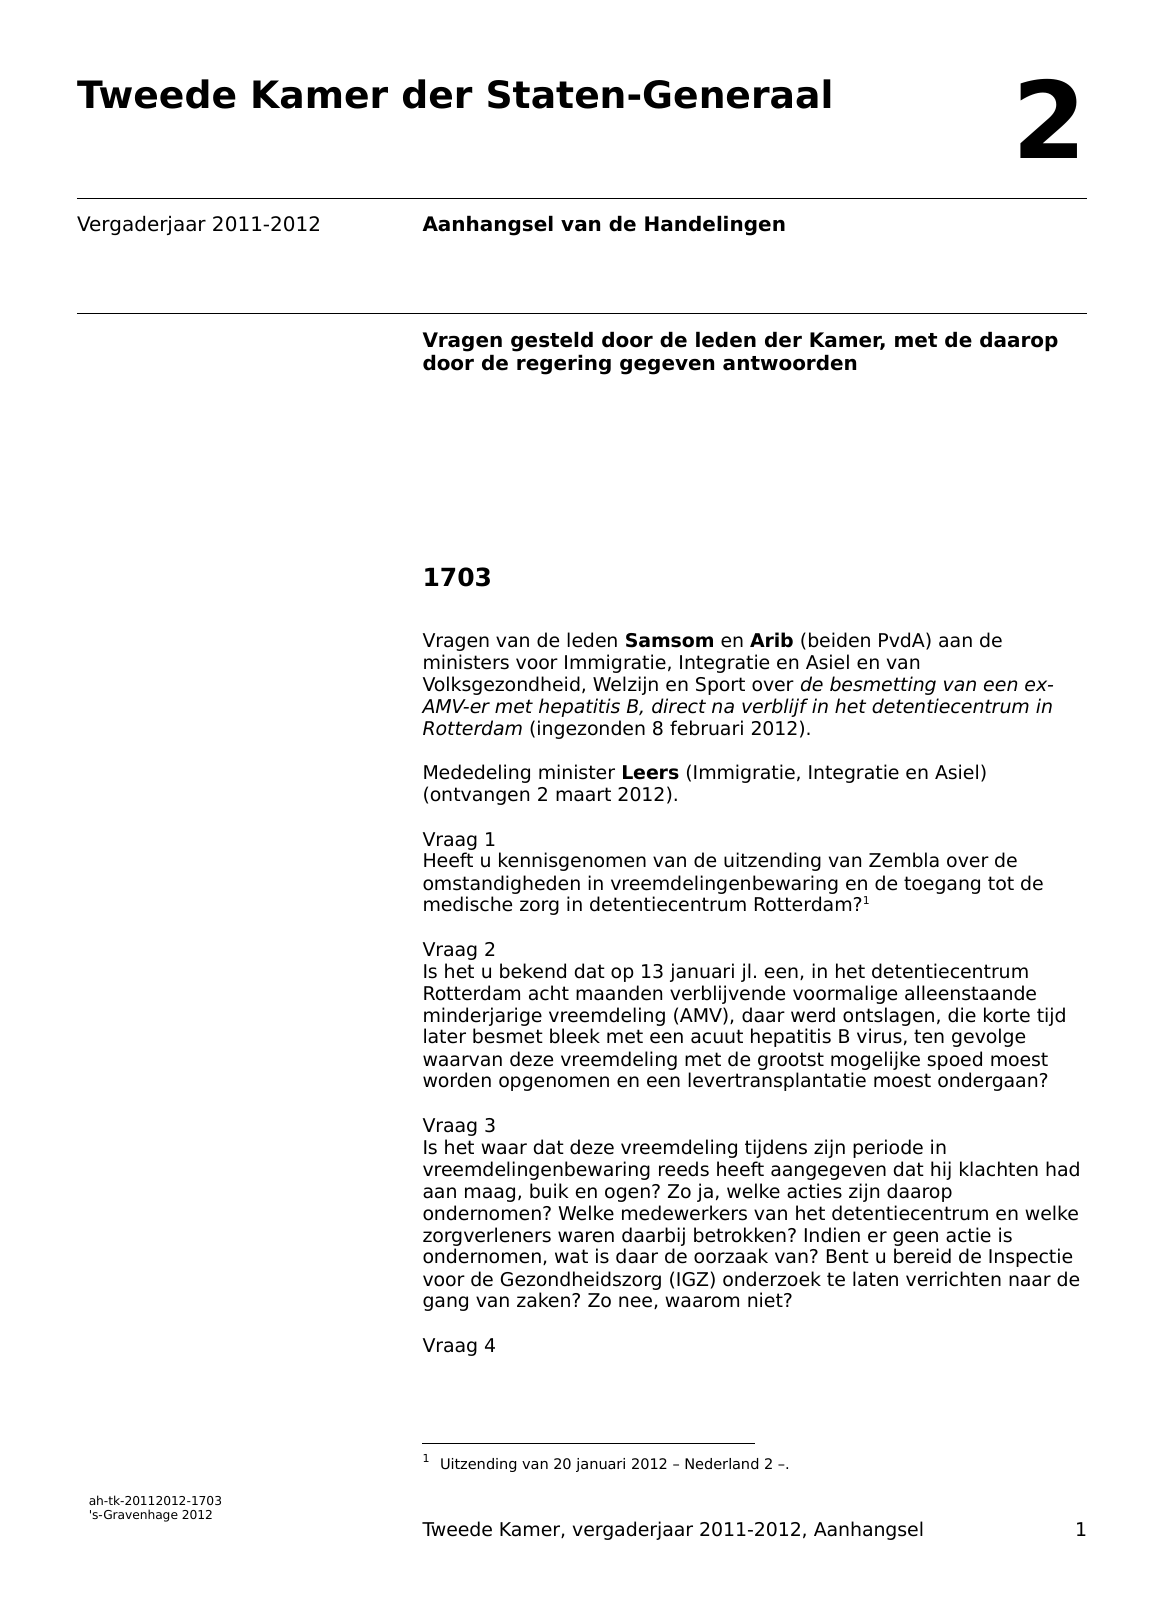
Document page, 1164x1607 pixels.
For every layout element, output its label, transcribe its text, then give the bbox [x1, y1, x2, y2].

text Heeft u kennisgenomen van de uitzending van Zembla over de omstandigheden in vreemdelingenbewaring en de toegang tot de medische zorg in detentiecentrum Rotterdam? [422, 850, 1087, 916]
text Vraag 3 [422, 1114, 1087, 1137]
text ah-tk-20112012-1703 [88, 1494, 323, 1508]
table_header Tweede Kamer der Staten-Generaal [77, 59, 886, 198]
text Vraag 2 [422, 938, 1087, 961]
table_cell Aanhangsel van de Handelingen [422, 199, 1087, 313]
text 's-Gravenhage 2012 [88, 1508, 323, 1522]
text Vragen van de leden Samsom en Arib (beiden PvdA) aan de ministers voor Immigratie, Integratie en Asiel en van Volksgezondheid, Welzijn en Sport over de besmetting van een ex-AMV-er met hepatitis B, direct na verblijf in het detentiecentrum in Rotterdam (ingezonden 8 februari 2012). [422, 630, 1087, 740]
table_header 2 [886, 59, 1087, 198]
table_cell [77, 314, 422, 375]
table_cell Vragen gesteld door de leden der Kamer, met de daarop door de regering gegeven antwoorden [422, 314, 1087, 375]
table_cell Vergaderjaar 2011-2012 [77, 199, 422, 313]
text Vraag 1 [422, 828, 1087, 850]
text Is het u bekend dat op 13 januari jl. een, in het detentiecentrum Rotterdam acht maanden verblijvende voormalige alleenstaande minderjarige vreemdeling (AMV), daar werd ontslagen, die korte tijd later besmet bleek met een acuut hepatitis B virus, ten gevolge waarvan deze vreemdeling met de grootst mogelijke spoed moest worden opgenomen en een levertransplantatie moest ondergaan? [422, 961, 1087, 1092]
text 1703 [422, 563, 1087, 592]
text Mededeling minister Leers (Immigratie, Integratie en Asiel) (ontvangen 2 maart 2012). [422, 762, 1087, 806]
text Vraag 4 [422, 1334, 1087, 1357]
text Uitzending van 20 januari 2012 – Nederland 2 –. [422, 1452, 1087, 1474]
text Is het waar dat deze vreemdeling tijdens zijn periode in vreemdelingenbewaring reeds heeft aangegeven dat hij klachten had aan maag, buik en ogen? Zo ja, welke acties zijn daarop ondernomen? Welke medewerkers van het detentiecentrum en welke zorgverleners waren daarbij betrokken? Indien er geen actie is ondernomen, wat is daar de oorzaak van? Bent u bereid de Inspectie voor de Gezondheidszorg (IGZ) onderzoek te laten verrichten naar de gang van zaken? Zo nee, waarom niet? [422, 1137, 1087, 1312]
